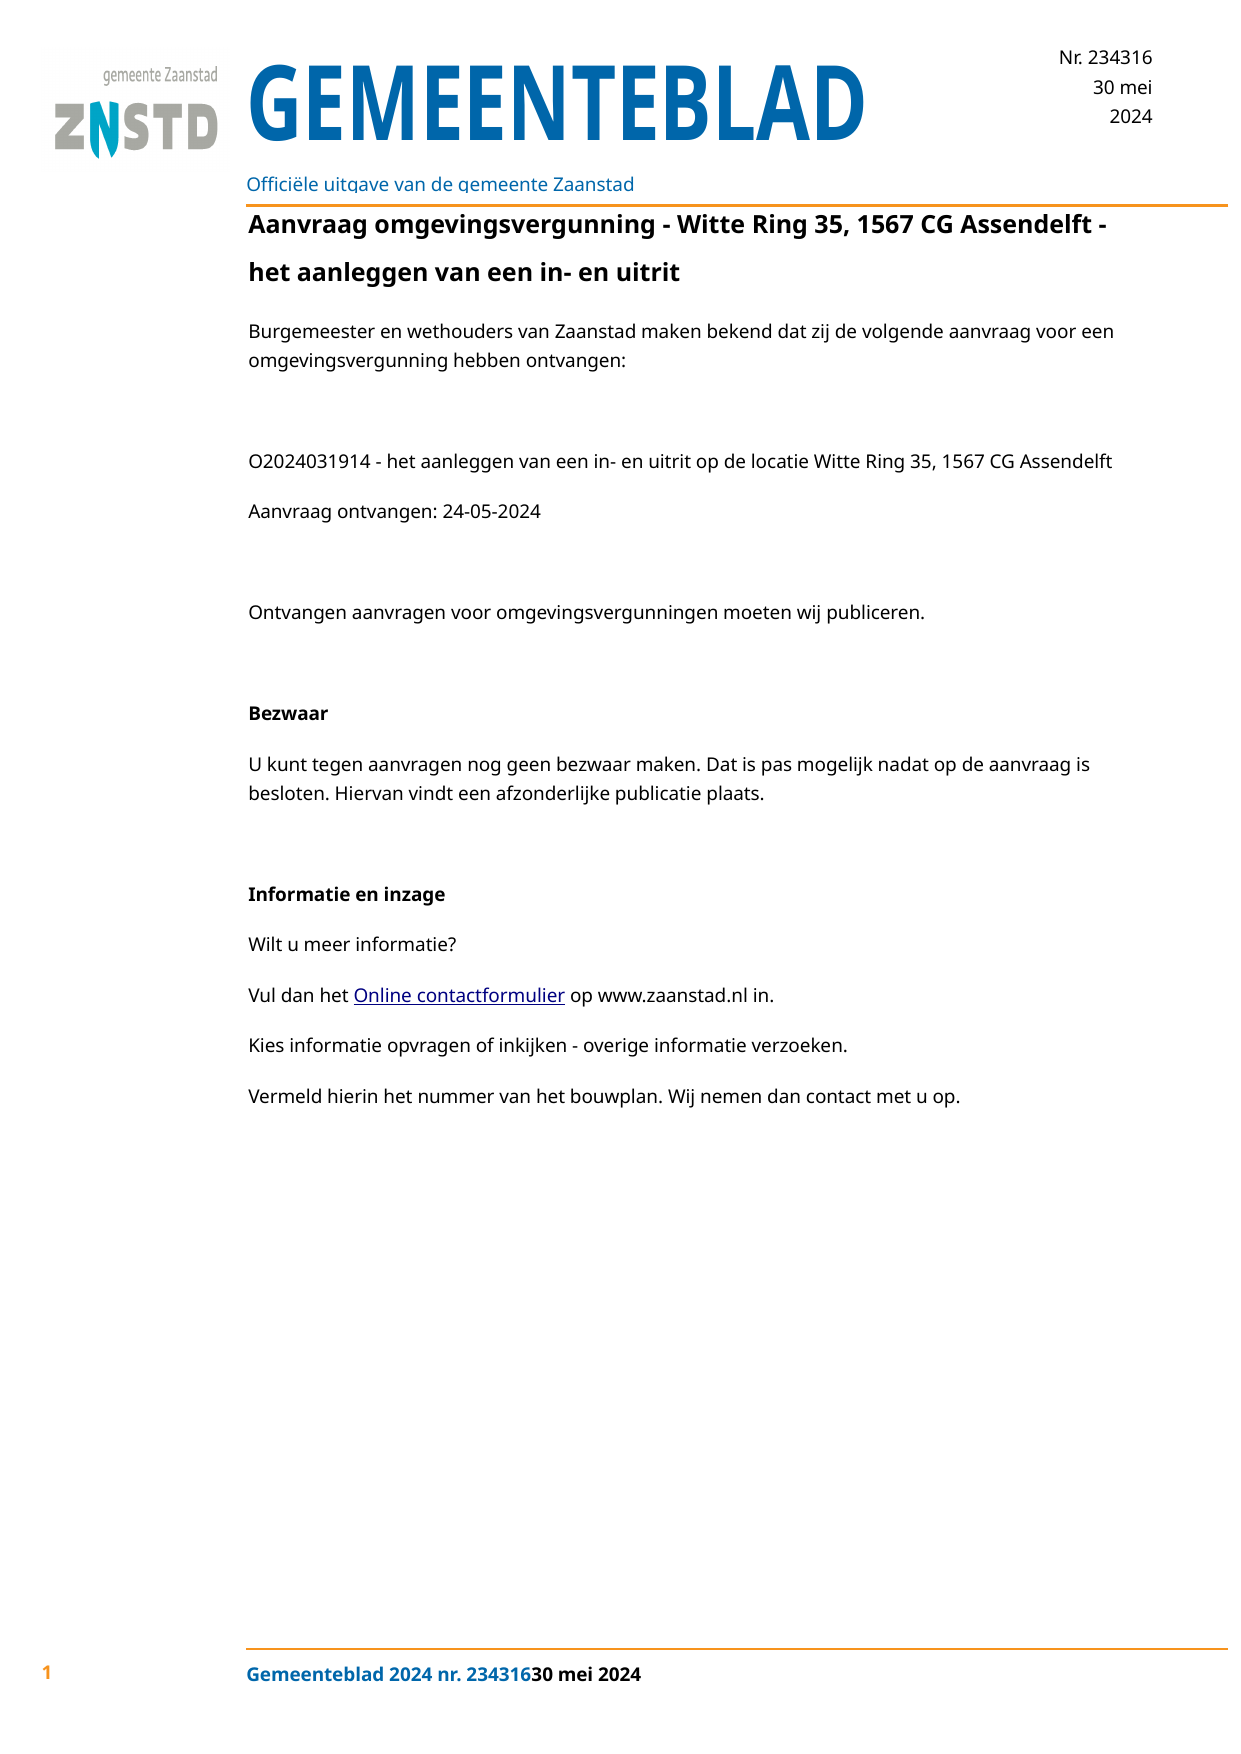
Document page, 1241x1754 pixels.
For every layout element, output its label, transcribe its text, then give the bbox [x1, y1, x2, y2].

text O2024031914 - het aanleggen van een in- en uitrit op de locatie Witte Ring 35, 1567 CG Assendelft [248, 448, 1152, 474]
text Informatie en inzage [248, 881, 1152, 907]
text Bezwaar [248, 700, 1152, 726]
text U kunt tegen aanvragen nog geen bezwaar maken. Dat is pas mogelijk nadat op de aanvraag is besloten. Hiervan vindt een afzonderlijke publicatie plaats. [248, 751, 1152, 806]
text Aanvraag ontvangen: 24-05-2024 [248, 499, 1152, 524]
text Kies informatie opvragen of inkijken - overige informatie verzoeken. [248, 1032, 1152, 1058]
text Burgemeester en wethouders van Zaanstad maken bekend dat zij de volgende aanvraag voor een omgevingsvergunning hebben ontvangen: [248, 318, 1152, 373]
text Ontvangen aanvragen voor omgevingsvergunningen moeten wij publiceren. [248, 599, 1152, 625]
picture [41, 47, 231, 172]
text Wilt u meer informatie? [248, 932, 1152, 957]
text Aanvraag omgevingsvergunning - Witte Ring 35, 1567 CG Assendelft - het aanleggen van een in- en uitrit [248, 207, 1152, 288]
text Vul dan het Online contactformulier op www.zaanstad.nl in. [248, 982, 1152, 1008]
text Vermeld hierin het nummer van het bouwplan. Wij nemen dan contact met u op. [248, 1083, 1152, 1109]
